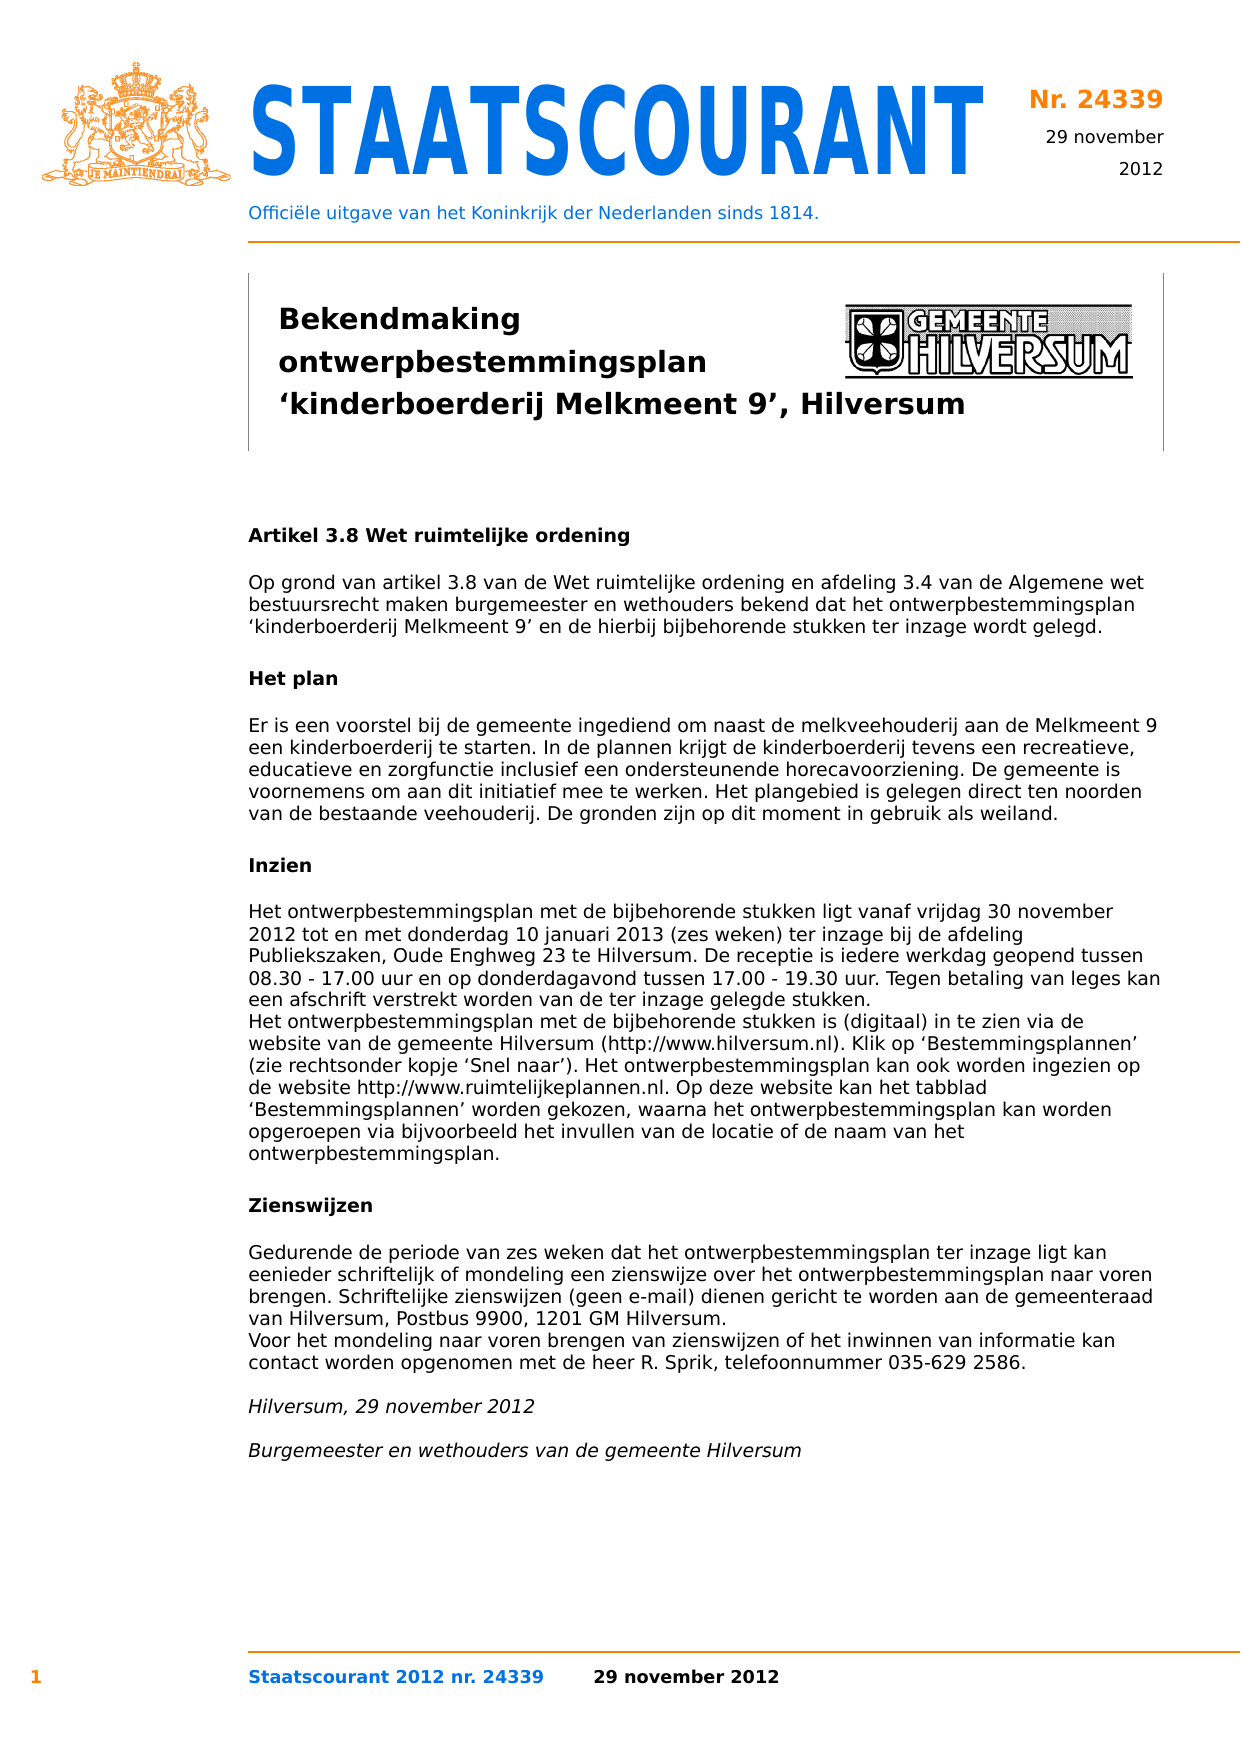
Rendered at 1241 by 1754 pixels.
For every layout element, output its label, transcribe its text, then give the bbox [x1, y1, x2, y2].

text Op grond van artikel 3.8 van de Wet ruimtelijke ordening en afdeling 3.4 van de Algemene wet bestuursrecht maken burgemeester en wethouders bekend dat het ontwerpbestemmingsplan ‘kinderboerderij Melkmeent 9’ en de hierbij bijbehorende stukken ter inzage wordt gelegd. [248, 572, 1163, 638]
table_cell Officiële uitgave van het Koninkrijk der Nederlanden sinds 1814. [248, 203, 1240, 241]
subtitle Inzien [248, 854, 1163, 876]
table_cell 2012 [998, 153, 1240, 203]
picture [41, 62, 231, 186]
subtitle Het plan [248, 668, 1163, 689]
text Er is een voorstel bij de gemeente ingediend om naast de melkveehouderij aan de Melkmeent 9 een kinderboerderij te starten. In de plannen krijgt de kinderboerderij tevens een recreatieve, educatieve en zorgfunctie inclusief een ondersteunende horecavoorziening. De gemeente is voornemens om aan dit initiatief mee te werken. Het plangebied is gelegen direct ten noorden van de bestaande veehouderij. De gronden zijn op dit moment in gebruik als weiland. [248, 714, 1163, 824]
text Burgemeester en wethouders van de gemeente Hilversum [248, 1440, 1163, 1462]
table_header [25, 62, 248, 241]
picture [844, 302, 1134, 380]
table_header Nr. 24339 [998, 62, 1240, 121]
subtitle Bekendmaking ontwerpbestemmingsplan ‘kinderboerderij Melkmeent 9’, Hilversum [249, 273, 1163, 451]
table_header STAATSCOURANT [248, 62, 998, 203]
table_cell 29 november [998, 121, 1240, 153]
subtitle Zienswijzen [248, 1195, 1163, 1217]
text Hilversum, 29 november 2012 [248, 1396, 1163, 1418]
text Het ontwerpbestemmingsplan met de bijbehorende stukken is (digitaal) in te zien via de website van de gemeente Hilversum (http://www.hilversum.nl). Klik op ‘Bestemmingsplannen’ (zie rechtsonder kopje ‘Snel naar’). Het ontwerpbestemmingsplan kan ook worden ingezien op de website http://www.ruimtelijkeplannen.nl. Op deze website kan het tabblad ‘Bestemmingsplannen’ worden gekozen, waarna het ontwerpbestemmingsplan kan worden opgeroepen via bijvoorbeeld het invullen van de locatie of de naam van het ontwerpbestemmingsplan. [248, 1011, 1163, 1165]
text Voor het mondeling naar voren brengen van zienswijzen of het inwinnen van informatie kan contact worden opgenomen met de heer R. Sprik, telefoonnummer 035-629 2586. [248, 1330, 1163, 1374]
text Het ontwerpbestemmingsplan met de bijbehorende stukken ligt vanaf vrijdag 30 november 2012 tot en met donderdag 10 januari 2013 (zes weken) ter inzage bij de afdeling Publiekszaken, Oude Enghweg 23 te Hilversum. De receptie is iedere werkdag geopend tussen 08.30 - 17.00 uur en op donderdagavond tussen 17.00 - 19.30 uur. Tegen betaling van leges kan een afschrift verstrekt worden van de ter inzage gelegde stukken. [248, 901, 1163, 1011]
subtitle Artikel 3.8 Wet ruimtelijke ordening [248, 525, 1163, 547]
text Gedurende de periode van zes weken dat het ontwerpbestemmingsplan ter inzage ligt kan eenieder schriftelijk of mondeling een zienswijze over het ontwerpbestemmingsplan naar voren brengen. Schriftelijke zienswijzen (geen e-mail) dienen gericht te worden aan de gemeenteraad van Hilversum, Postbus 9900, 1201 GM Hilversum. [248, 1242, 1163, 1330]
